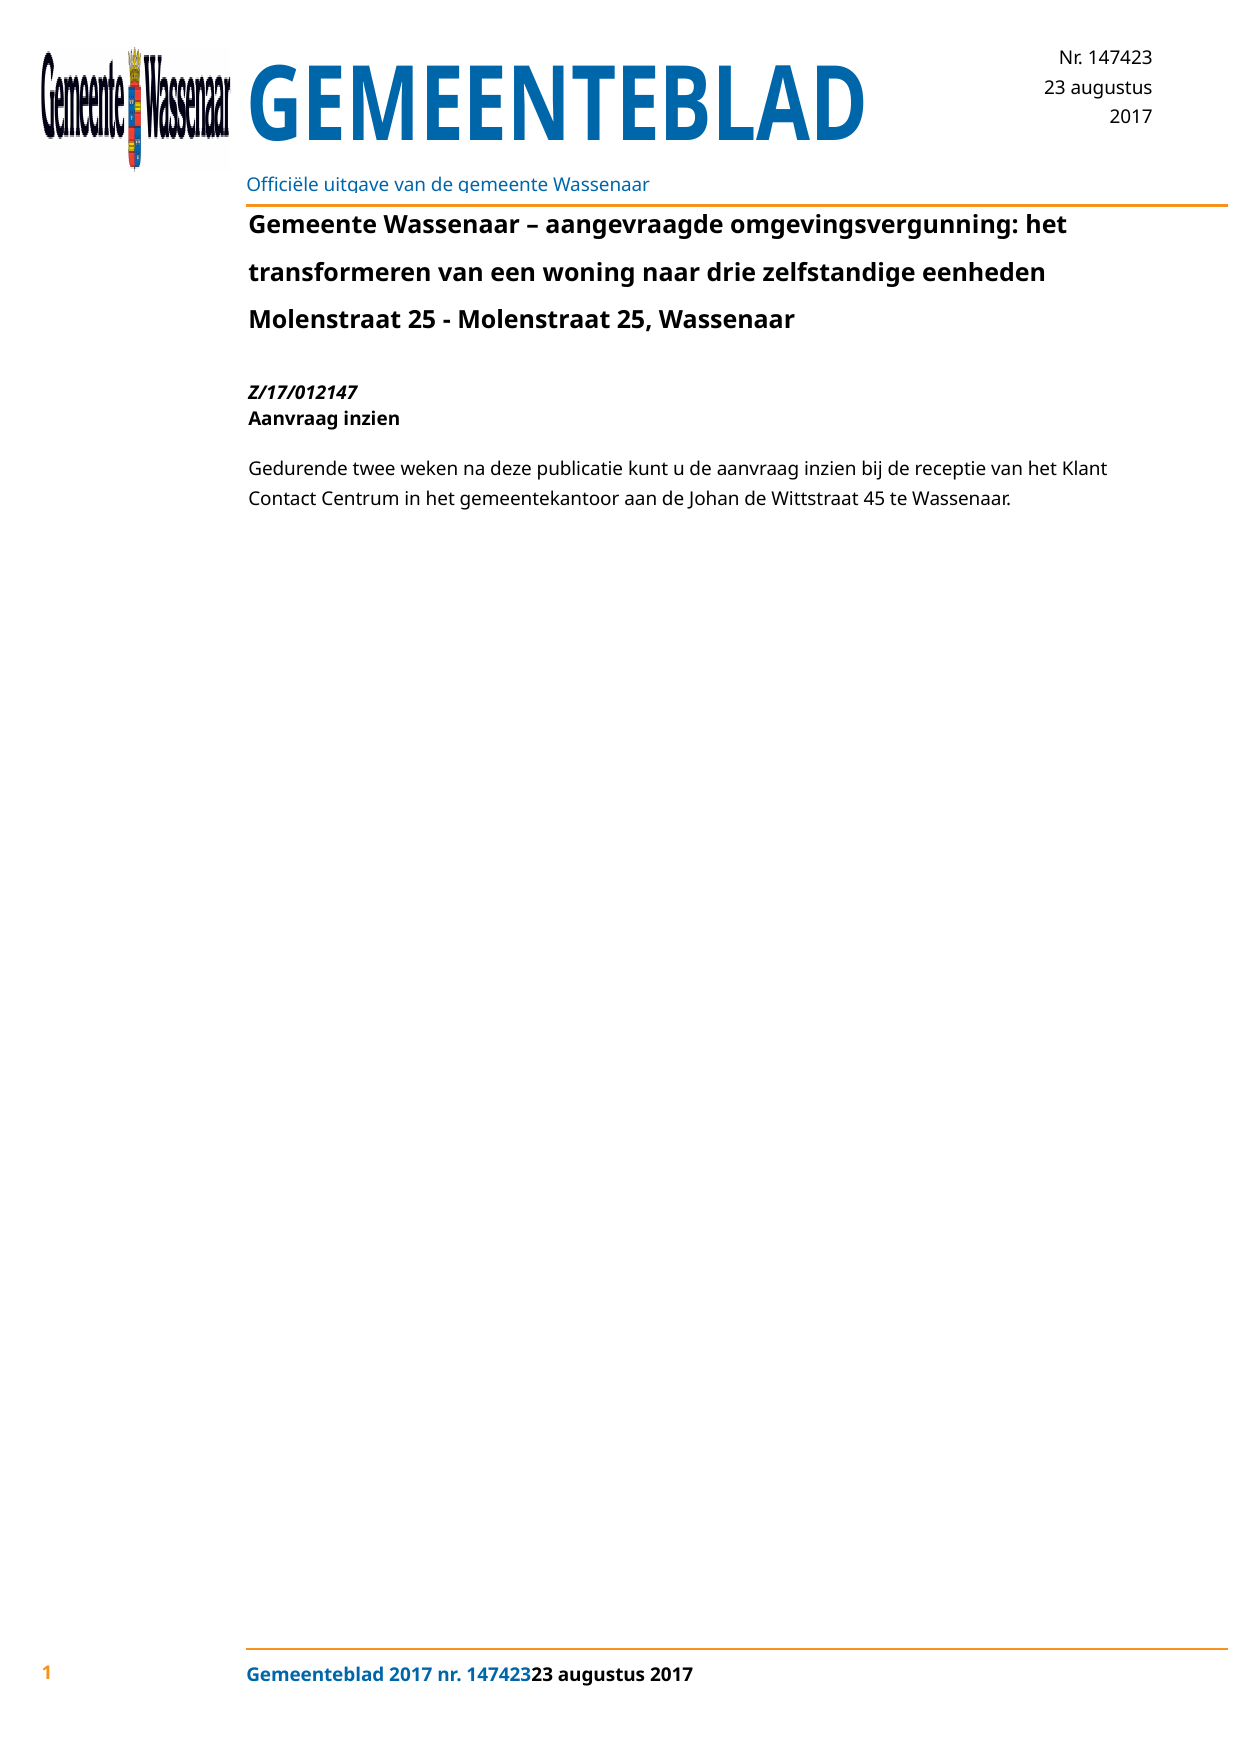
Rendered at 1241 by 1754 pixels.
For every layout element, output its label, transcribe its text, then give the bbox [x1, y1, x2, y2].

text Gedurende twee weken na deze publicatie kunt u de aanvraag inzien bij de receptie van het Klant Contact Centrum in het gemeentekantoor aan de Johan de Wittstraat 45 te Wassenaar. [248, 455, 1152, 511]
picture [41, 47, 231, 172]
text Aanvraag inzien [248, 405, 1152, 431]
text Z/17/012147 [248, 379, 1152, 405]
text Gemeente Wassenaar – aangevraagde omgevingsvergunning: het transformeren van een woning naar drie zelfstandige eenheden Molenstraat 25 - Molenstraat 25, Wassenaar [248, 207, 1152, 336]
